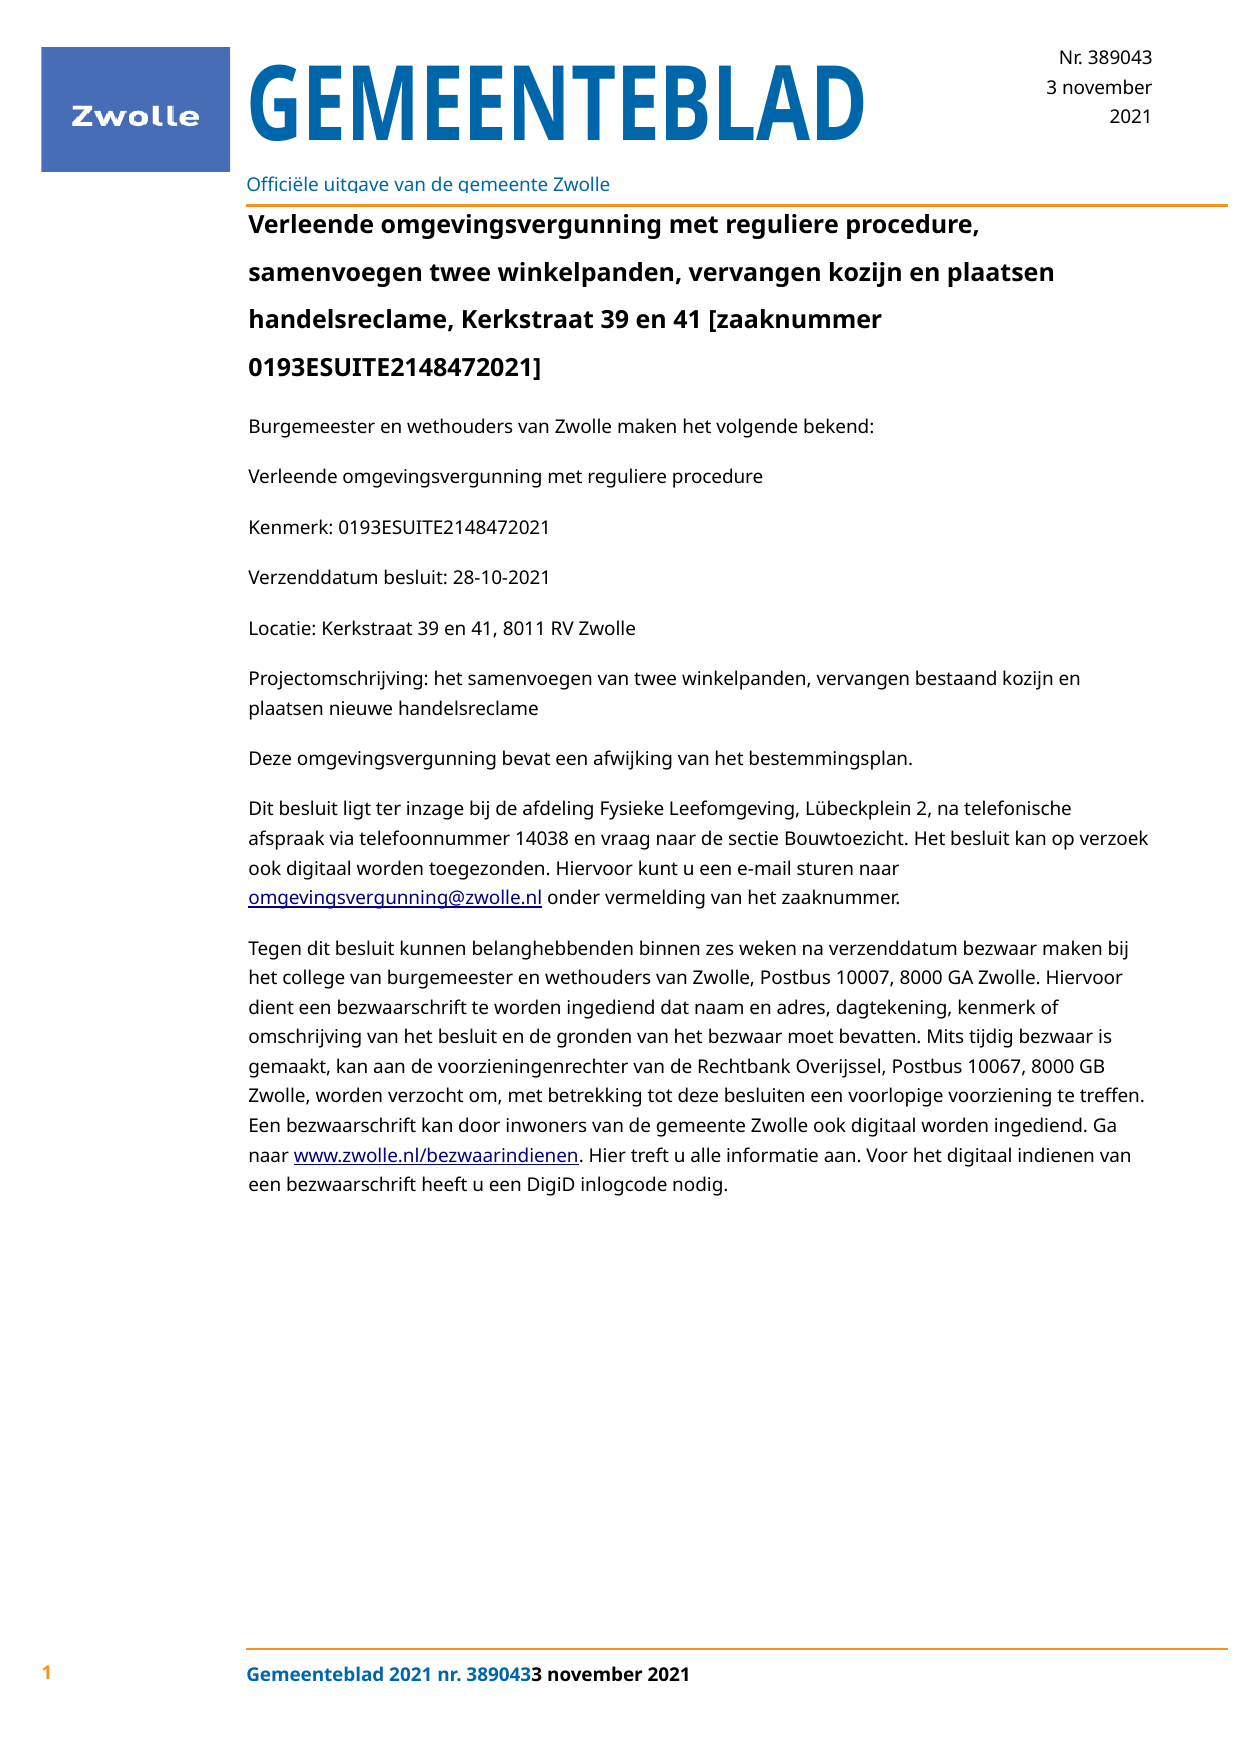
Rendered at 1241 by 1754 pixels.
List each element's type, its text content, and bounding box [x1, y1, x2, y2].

text Verleende omgevingsvergunning met reguliere procedure, samenvoegen twee winkelpanden, vervangen kozijn en plaatsen handelsreclame, Kerkstraat 39 en 41 [zaaknummer 0193ESUITE2148472021] [248, 207, 1152, 384]
text Projectomschrijving: het samenvoegen van twee winkelpanden, vervangen bestaand kozijn en plaatsen nieuwe handelsreclame [248, 665, 1152, 721]
picture [41, 47, 231, 172]
text Deze omgevingsvergunning bevat een afwijking van het bestemmingsplan. [248, 745, 1152, 771]
text Kenmerk: 0193ESUITE2148472021 [248, 514, 1152, 540]
text Dit besluit ligt ter inzage bij de afdeling Fysieke Leefomgeving, Lübeckplein 2, na telefonische afspraak via telefoonnummer 14038 en vraag naar de sectie Bouwtoezicht. Het besluit kan op verzoek ook digitaal worden toegezonden. Hiervoor kunt u een e-mail sturen naar omgevingsvergunning@zwolle.nl onder vermelding van het zaaknummer. [248, 796, 1152, 910]
text Verleende omgevingsvergunning met reguliere procedure [248, 463, 1152, 489]
text Burgemeester en wethouders van Zwolle maken het volgende bekend: [248, 413, 1152, 439]
text Verzenddatum besluit: 28-10-2021 [248, 564, 1152, 590]
text Locatie: Kerkstraat 39 en 41, 8011 RV Zwolle [248, 615, 1152, 641]
text Tegen dit besluit kunnen belanghebbenden binnen zes weken na verzenddatum bezwaar maken bij het college van burgemeester en wethouders van Zwolle, Postbus 10007, 8000 GA Zwolle. Hiervoor dient een bezwaarschrift te worden ingediend dat naam en adres, dagtekening, kenmerk of omschrijving van het besluit en de gronden van het bezwaar moet bevatten. Mits tijdig bezwaar is gemaakt, kan aan de voorzieningenrechter van de Rechtbank Overijssel, Postbus 10067, 8000 GB Zwolle, worden verzocht om, met betrekking tot deze besluiten een voorlopige voorziening te treffen. Een bezwaarschrift kan door inwoners van de gemeente Zwolle ook digitaal worden ingediend. Ga naar www.zwolle.nl/bezwaarindienen. Hier treft u alle informatie aan. Voor het digitaal indienen van een bezwaarschrift heeft u een DigiD inlogcode nodig. [248, 935, 1152, 1197]
